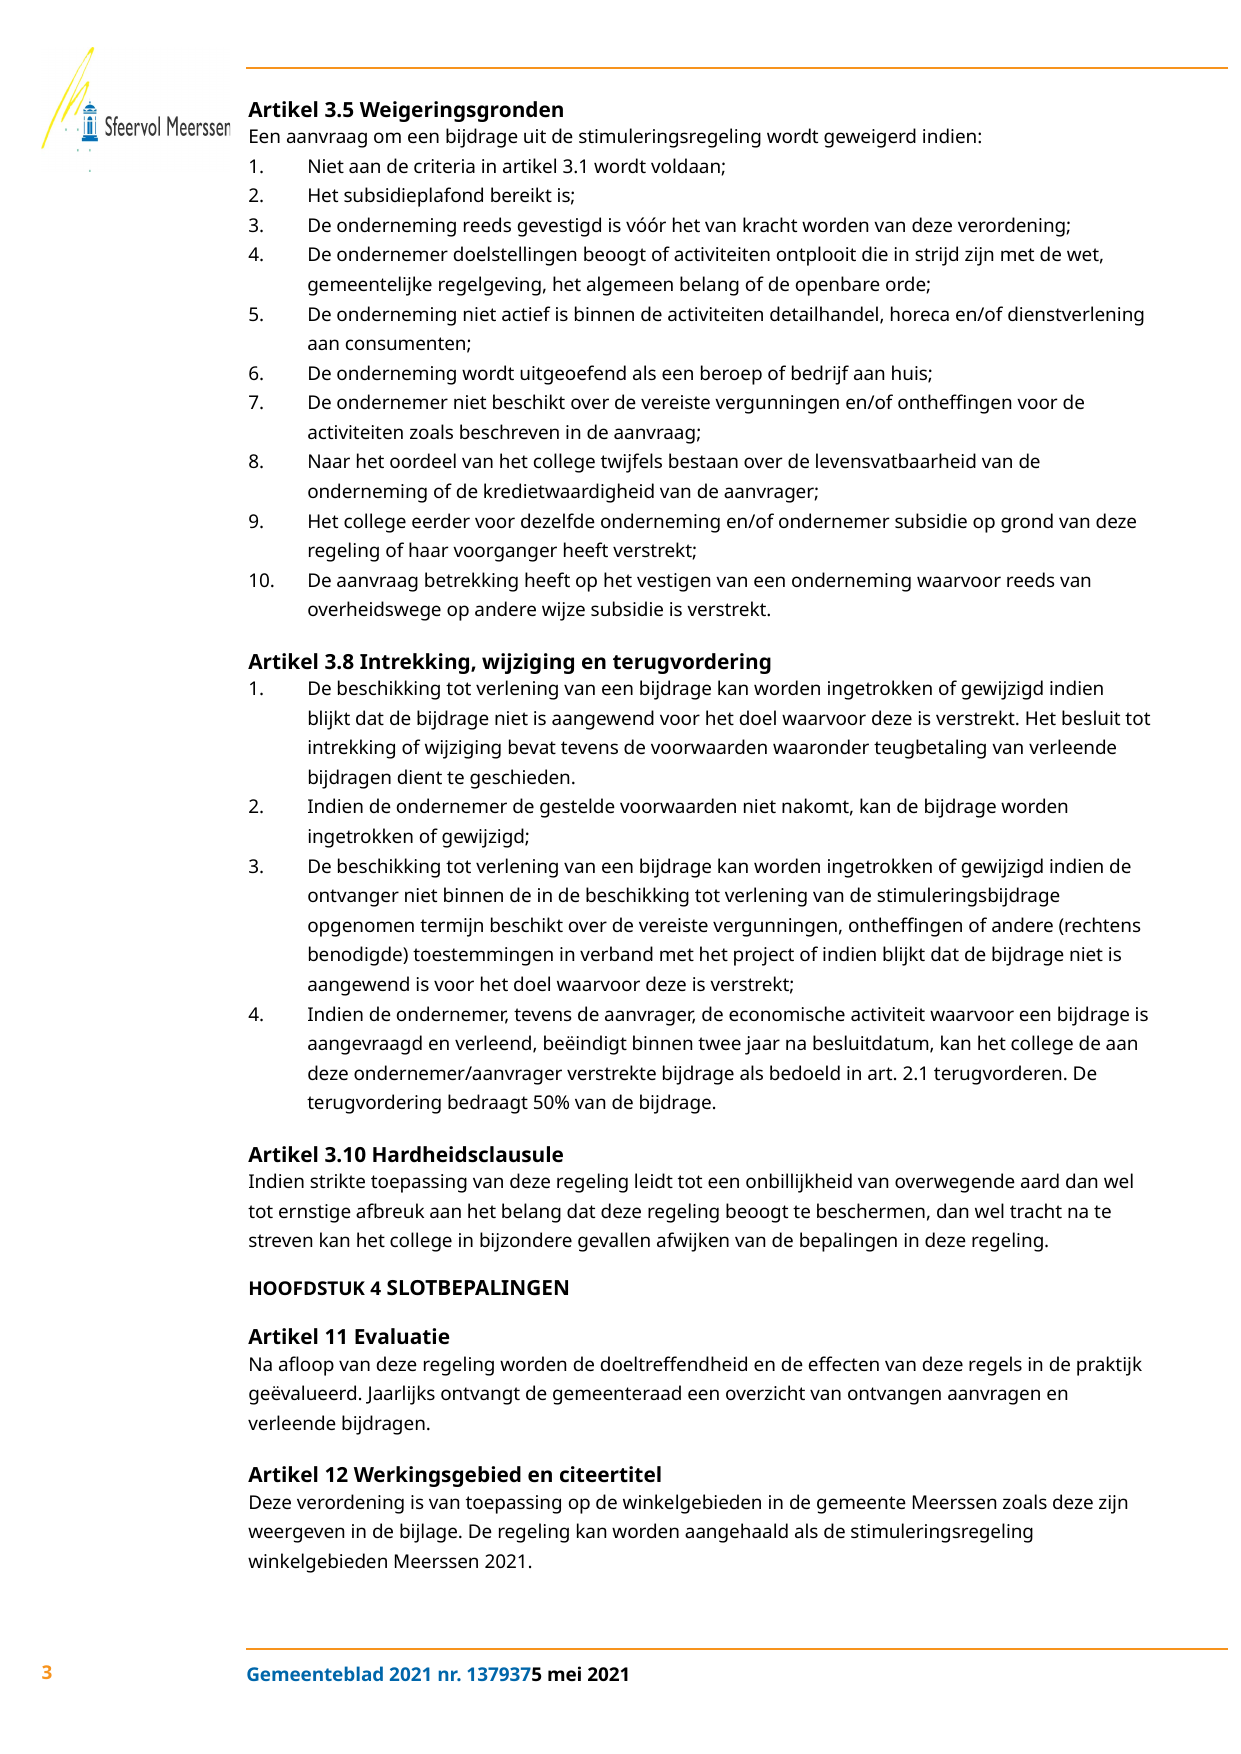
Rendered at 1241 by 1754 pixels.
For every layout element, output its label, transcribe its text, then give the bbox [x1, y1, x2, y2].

text Deze verordening is van toepassing op de winkelgebieden in de gemeente Meerssen zoals deze zijn weergeven in de bijlage. De regeling kan worden aangehaald als de stimuleringsregeling winkelgebieden Meerssen 2021. [248, 1489, 1152, 1574]
list Indien de ondernemer de gestelde voorwaarden niet nakomt, kan de bijdrage worden ingetrokken of gewijzigd; [248, 794, 1152, 849]
text Indien strikte toepassing van deze regeling leidt tot een onbillijkheid van overwegende aard dan wel tot ernstige afbreuk aan het belang dat deze regeling beoogt te beschermen, dan wel tracht na te streven kan het college in bijzondere gevallen afwijken van de bepalingen in deze regeling. [248, 1168, 1152, 1253]
text HOOFDSTUK 4 SLOTBEPALINGEN [248, 1273, 1152, 1302]
text Artikel 3.5 Weigeringsgronden [248, 95, 1152, 123]
text Artikel 3.8 Intrekking, wijziging en terugvordering [248, 647, 1152, 675]
text Artikel 12 Werkingsgebied en citeertitel [248, 1461, 1152, 1489]
list De onderneming wordt uitgeoefend als een beroep of bedrijf aan huis; [248, 360, 1152, 386]
list De onderneming niet actief is binnen de activiteiten detailhandel, horeca en/of dienstverlening aan consumenten; [248, 301, 1152, 356]
picture [41, 47, 231, 172]
list De ondernemer niet beschikt over de vereiste vergunningen en/of ontheffingen voor de activiteiten zoals beschreven in de aanvraag; [248, 389, 1152, 445]
text Een aanvraag om een bijdrage uit de stimuleringsregeling wordt geweigerd indien: [248, 123, 1152, 149]
list Naar het oordeel van het college twijfels bestaan over de levensvatbaarheid van de onderneming of de kredietwaardigheid van de aanvrager; [248, 449, 1152, 504]
list De beschikking tot verlening van een bijdrage kan worden ingetrokken of gewijzigd indien blijkt dat de bijdrage niet is aangewend voor het doel waarvoor deze is verstrekt. Het besluit tot intrekking of wijziging bevat tevens de voorwaarden waaronder teugbetaling van verleende bijdragen dient te geschieden. [248, 675, 1152, 790]
text Artikel 3.10 Hardheidsclausule [248, 1140, 1152, 1168]
list Het subsidieplafond bereikt is; [248, 182, 1152, 208]
list Niet aan de criteria in artikel 3.1 wordt voldaan; [248, 153, 1152, 178]
text Na afloop van deze regeling worden de doeltreffendheid en de effecten van deze regels in de praktijk geëvalueerd. Jaarlijks ontvangt de gemeenteraad een overzicht van ontvangen aanvragen en verleende bijdragen. [248, 1351, 1152, 1436]
list De beschikking tot verlening van een bijdrage kan worden ingetrokken of gewijzigd indien de ontvanger niet binnen de in de beschikking tot verlening van de stimuleringsbijdrage opgenomen termijn beschikt over de vereiste vergunningen, ontheffingen of andere (rechtens benodigde) toestemmingen in verband met het project of indien blijkt dat de bijdrage niet is aangewend is voor het doel waarvoor deze is verstrekt; [248, 853, 1152, 997]
list De aanvraag betrekking heeft op het vestigen van een onderneming waarvoor reeds van overheidswege op andere wijze subsidie is verstrekt. [248, 567, 1152, 622]
list Het college eerder voor dezelfde onderneming en/of ondernemer subsidie op grond van deze regeling of haar voorganger heeft verstrekt; [248, 508, 1152, 563]
text Artikel 11 Evaluatie [248, 1322, 1152, 1351]
list De ondernemer doelstellingen beoogt of activiteiten ontplooit die in strijd zijn met de wet, gemeentelijke regelgeving, het algemeen belang of de openbare orde; [248, 242, 1152, 297]
list Indien de ondernemer, tevens de aanvrager, de economische activiteit waarvoor een bijdrage is aangevraagd en verleend, beëindigt binnen twee jaar na besluitdatum, kan het college de aan deze ondernemer/aanvrager verstrekte bijdrage als bedoeld in art. 2.1 terugvorderen. De terugvordering bedraagt 50% van de bijdrage. [248, 1001, 1152, 1115]
list De onderneming reeds gevestigd is vóór het van kracht worden van deze verordening; [248, 212, 1152, 238]
